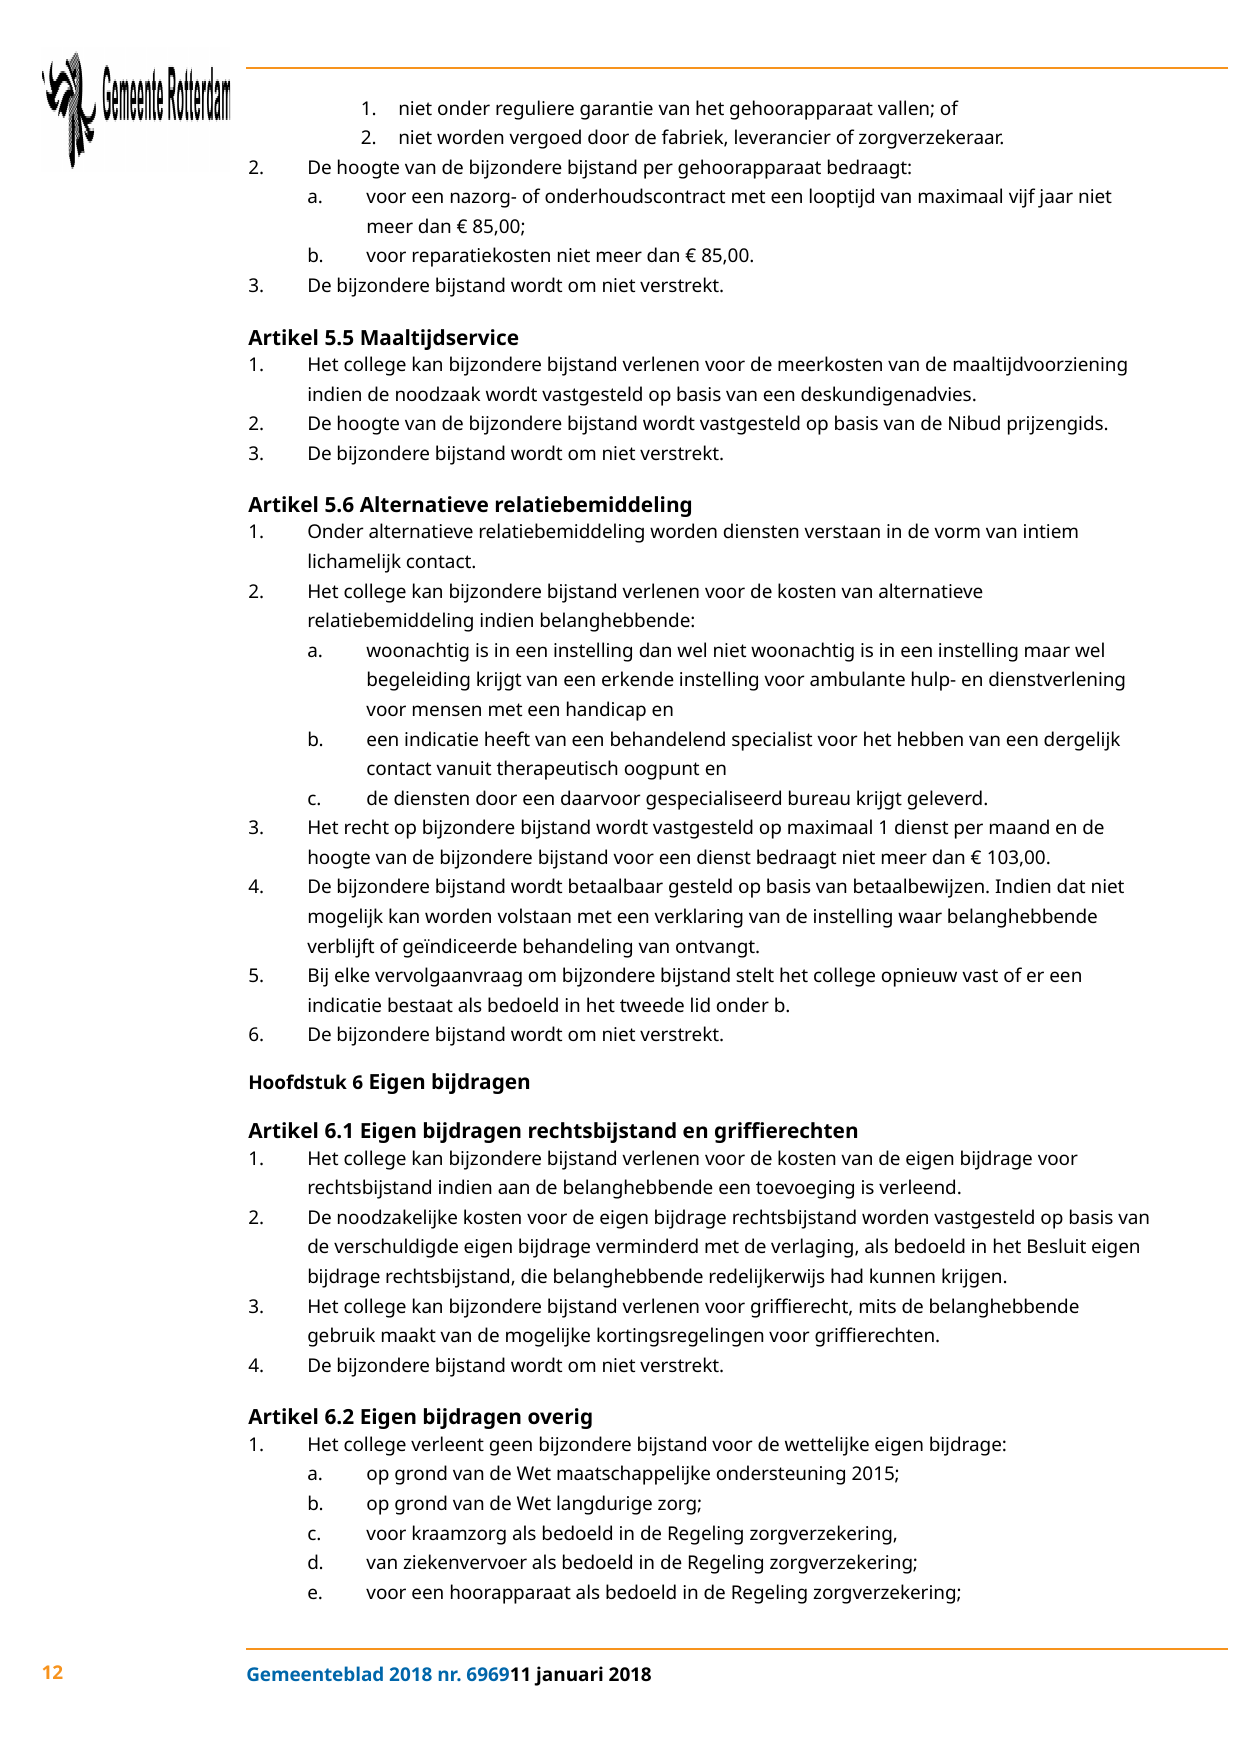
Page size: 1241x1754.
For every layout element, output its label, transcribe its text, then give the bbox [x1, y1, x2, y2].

list voor een hoorapparaat als bedoeld in de Regeling zorgverzekering; [307, 1579, 1152, 1604]
text Hoofdstuk 6 Eigen bijdragen [248, 1067, 1152, 1096]
list niet worden vergoed door de fabriek, leverancier of zorgverzekeraar. [361, 124, 1152, 150]
text Artikel 6.2 Eigen bijdragen overig [248, 1402, 1152, 1431]
list de diensten door een daarvoor gespecialiseerd bureau krijgt geleverd. [307, 785, 1152, 811]
text Artikel 6.1 Eigen bijdragen rechtsbijstand en griffierechten [248, 1117, 1152, 1145]
list op grond van de Wet langdurige zorg; [307, 1490, 1152, 1516]
list De bijzondere bijstand wordt betaalbaar gesteld op basis van betaalbewijzen. Indien dat niet mogelijk kan worden volstaan met een verklaring van de instelling waar belanghebbende verblijft of geïndiceerde behandeling van ontvangt. [248, 874, 1152, 959]
list een indicatie heeft van een behandelend specialist voor het hebben van een dergelijk contact vanuit therapeutisch oogpunt en [307, 726, 1152, 781]
list Het college kan bijzondere bijstand verlenen voor griffierecht, mits de belanghebbende gebruik maakt van de mogelijke kortingsregelingen voor griffierechten. [248, 1293, 1152, 1348]
list van ziekenvervoer als bedoeld in de Regeling zorgverzekering; [307, 1549, 1152, 1575]
list voor kraamzorg als bedoeld in de Regeling zorgverzekering, [307, 1520, 1152, 1545]
list De bijzondere bijstand wordt om niet verstrekt. [248, 1352, 1152, 1378]
list De bijzondere bijstand wordt om niet verstrekt. [248, 440, 1152, 466]
list woonachtig is in een instelling dan wel niet woonachtig is in een instelling maar wel begeleiding krijgt van een erkende instelling voor ambulante hulp- en dienstverlening voor mensen met een handicap en [307, 637, 1152, 722]
list op grond van de Wet maatschappelijke ondersteuning 2015; [307, 1461, 1152, 1486]
list De hoogte van de bijzondere bijstand per gehoorapparaat bedraagt: [248, 154, 1152, 180]
text Artikel 5.6 Alternatieve relatiebemiddeling [248, 490, 1152, 519]
list De noodzakelijke kosten voor de eigen bijdrage rechtsbijstand worden vastgesteld op basis van de verschuldigde eigen bijdrage verminderd met de verlaging, als bedoeld in het Besluit eigen bijdrage rechtsbijstand, die belanghebbende redelijkerwijs had kunnen krijgen. [248, 1204, 1152, 1289]
list Het college kan bijzondere bijstand verlenen voor de meerkosten van de maaltijdvoorziening indien de noodzaak wordt vastgesteld op basis van een deskundigenadvies. [248, 351, 1152, 406]
list Het college kan bijzondere bijstand verlenen voor de kosten van alternatieve relatiebemiddeling indien belanghebbende: [248, 578, 1152, 633]
list Het recht op bijzondere bijstand wordt vastgesteld op maximaal 1 dienst per maand en de hoogte van de bijzondere bijstand voor een dienst bedraagt niet meer dan € 103,00. [248, 814, 1152, 870]
list niet onder reguliere garantie van het gehoorapparaat vallen; of [361, 95, 1152, 121]
text Artikel 5.5 Maaltijdservice [248, 323, 1152, 351]
list Het college verleent geen bijzondere bijstand voor de wettelijke eigen bijdrage: [248, 1431, 1152, 1457]
list Onder alternatieve relatiebemiddeling worden diensten verstaan in de vorm van intiem lichamelijk contact. [248, 519, 1152, 574]
list De hoogte van de bijzondere bijstand wordt vastgesteld op basis van de Nibud prijzengids. [248, 410, 1152, 436]
list voor een nazorg- of onderhoudscontract met een looptijd van maximaal vijf jaar niet meer dan € 85,00; [307, 183, 1152, 239]
list Bij elke vervolgaanvraag om bijzondere bijstand stelt het college opnieuw vast of er een indicatie bestaat als bedoeld in het tweede lid onder b. [248, 962, 1152, 1018]
picture [41, 47, 231, 172]
list De bijzondere bijstand wordt om niet verstrekt. [248, 272, 1152, 298]
list voor reparatiekosten niet meer dan € 85,00. [307, 243, 1152, 268]
list De bijzondere bijstand wordt om niet verstrekt. [248, 1022, 1152, 1047]
list Het college kan bijzondere bijstand verlenen voor de kosten van de eigen bijdrage voor rechtsbijstand indien aan de belanghebbende een toevoeging is verleend. [248, 1145, 1152, 1200]
